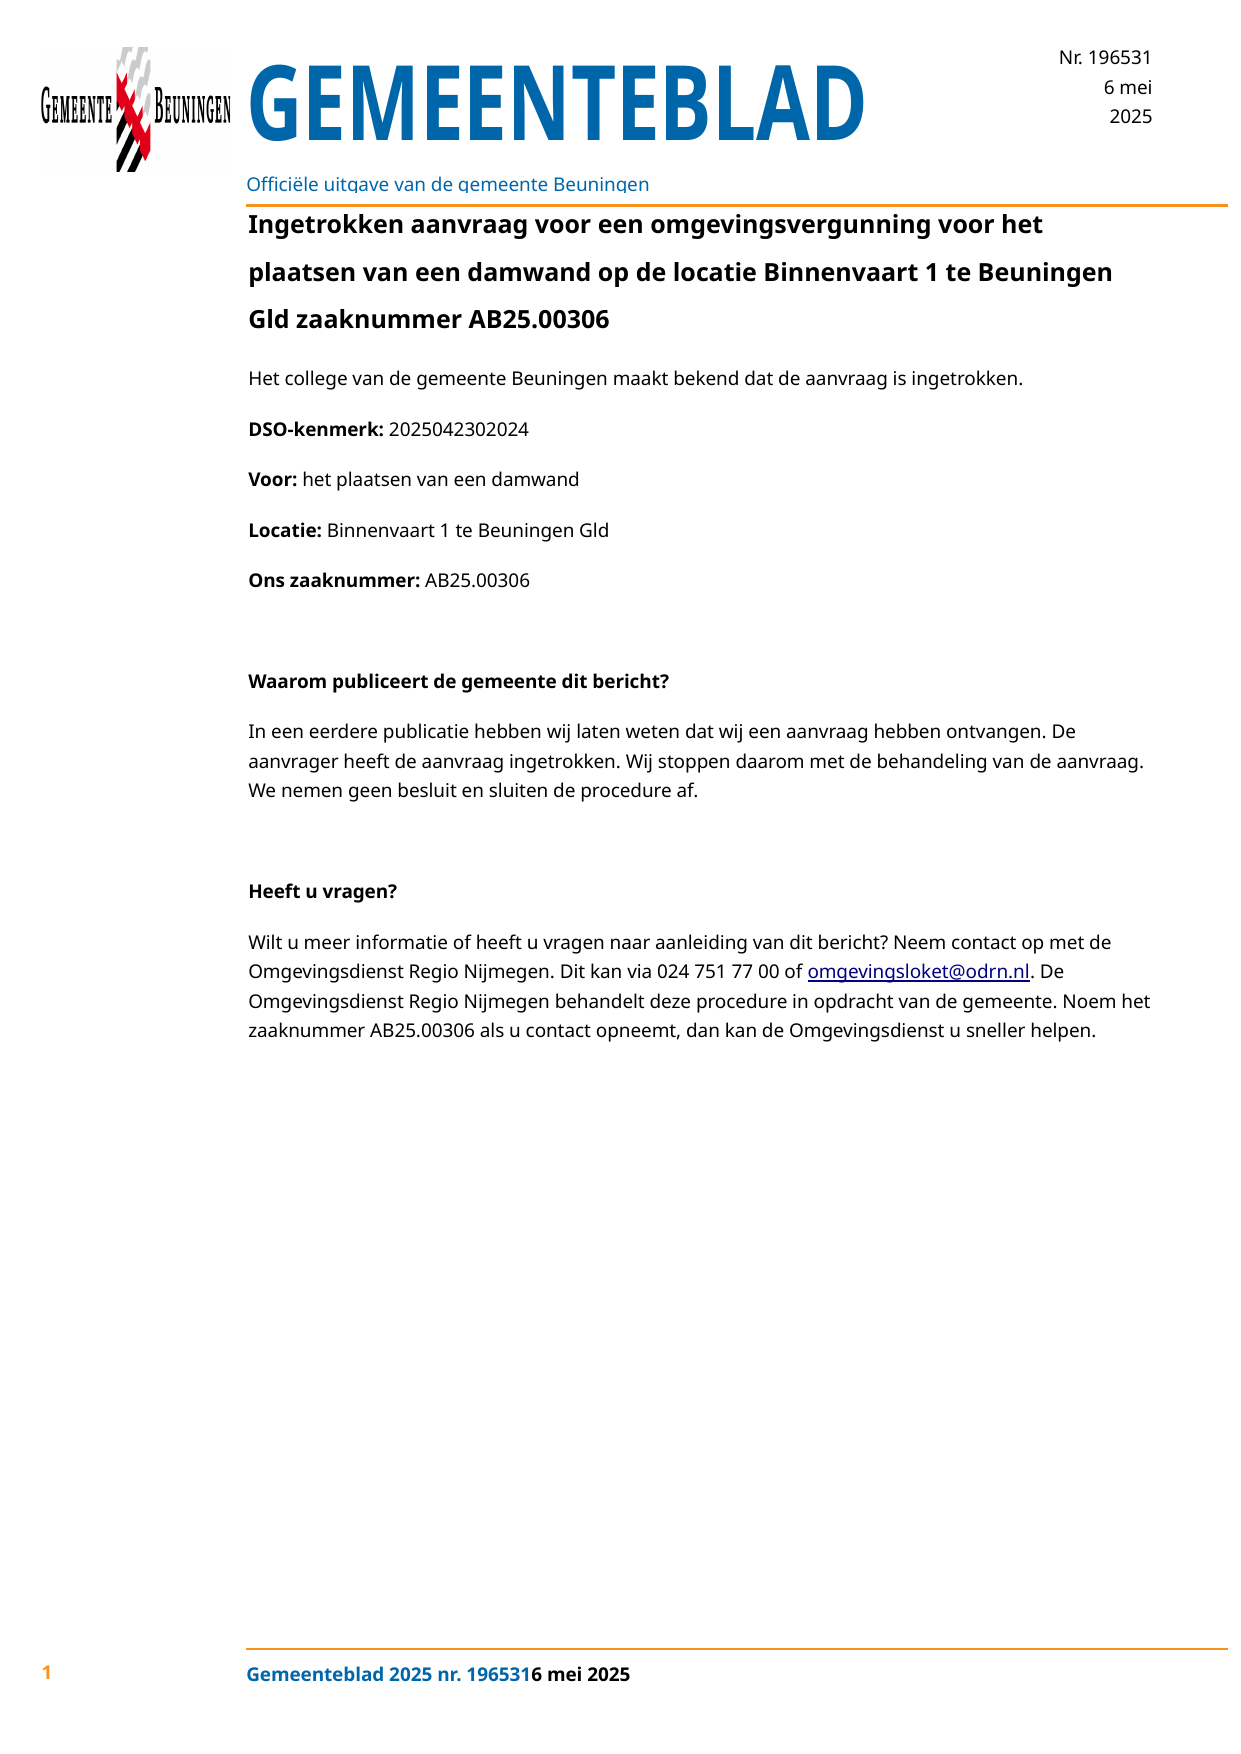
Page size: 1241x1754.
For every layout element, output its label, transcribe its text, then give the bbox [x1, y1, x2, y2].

text DSO-kenmerk: 2025042302024 [248, 416, 1152, 442]
text Locatie: Binnenvaart 1 te Beuningen Gld [248, 517, 1152, 542]
text Heeft u vragen? [248, 878, 1152, 904]
text Voor: het plaatsen van een damwand [248, 466, 1152, 492]
text Het college van de gemeente Beuningen maakt bekend dat de aanvraag is ingetrokken. [248, 366, 1152, 391]
text Wilt u meer informatie of heeft u vragen naar aanleiding van dit bericht? Neem contact op met de Omgevingsdienst Regio Nijmegen. Dit kan via 024 751 77 00 of omgevingsloket@odrn.nl. De Omgevingsdienst Regio Nijmegen behandelt deze procedure in opdracht van de gemeente. Noem het zaaknummer AB25.00306 als u contact opneemt, dan kan de Omgevingsdienst u sneller helpen. [248, 929, 1152, 1043]
text Ons zaaknummer: AB25.00306 [248, 567, 1152, 593]
text Waarom publiceert de gemeente dit bericht? [248, 668, 1152, 694]
picture [41, 47, 231, 172]
text In een eerdere publicatie hebben wij laten weten dat wij een aanvraag hebben ontvangen. De aanvrager heeft de aanvraag ingetrokken. Wij stoppen daarom met de behandeling van de aanvraag. We nemen geen besluit en sluiten de procedure af. [248, 718, 1152, 803]
text Ingetrokken aanvraag voor een omgevingsvergunning voor het plaatsen van een damwand op de locatie Binnenvaart 1 te Beuningen Gld zaaknummer AB25.00306 [248, 207, 1152, 336]
